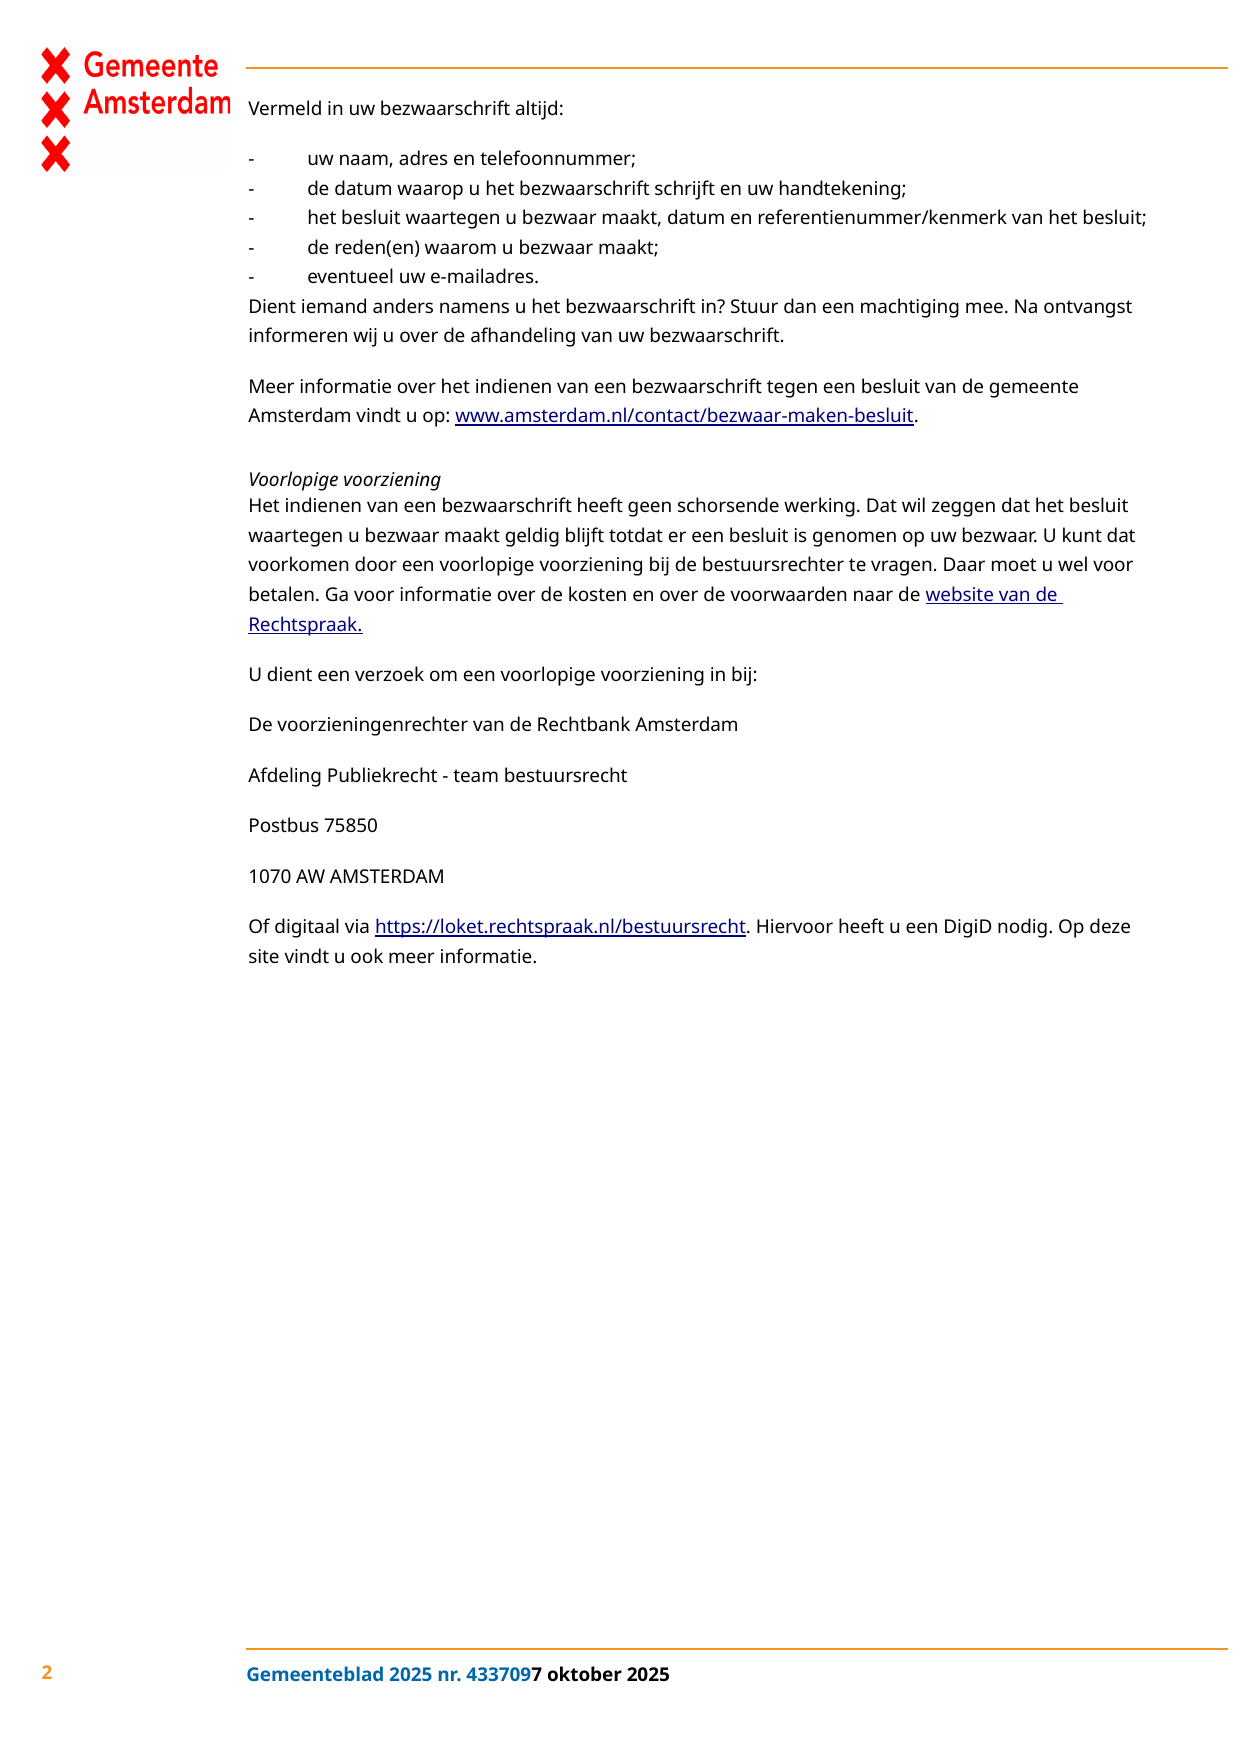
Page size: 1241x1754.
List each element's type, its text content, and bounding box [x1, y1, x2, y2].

list eventueel uw e-mailadres. [248, 263, 1152, 289]
text Dient iemand anders namens u het bezwaarschrift in? Stuur dan een machtiging mee. Na ontvangst informeren wij u over de afhandeling van uw bezwaarschrift. [248, 293, 1152, 348]
text Afdeling Publiekrecht - team bestuursrecht [248, 762, 1152, 788]
list de reden(en) waarom u bezwaar maakt; [248, 234, 1152, 260]
text Vermeld in uw bezwaarschrift altijd: [248, 95, 1152, 121]
text Voorlopige voorziening [248, 467, 1152, 492]
text Of digitaal via https://loket.rechtspraak.nl/bestuursrecht. Hiervoor heeft u een DigiD nodig. Op deze site vindt u ook meer informatie. [248, 913, 1152, 968]
text U dient een verzoek om een voorlopige voorziening in bij: [248, 661, 1152, 687]
picture [41, 47, 231, 172]
text De voorzieningenrechter van de Rechtbank Amsterdam [248, 712, 1152, 737]
text Postbus 75850 [248, 812, 1152, 838]
text Meer informatie over het indienen van een bezwaarschrift tegen een besluit van de gemeente Amsterdam vindt u op: www.amsterdam.nl/contact/bezwaar-maken-besluit. [248, 373, 1152, 428]
text Het indienen van een bezwaarschrift heeft geen schorsende werking. Dat wil zeggen dat het besluit waartegen u bezwaar maakt geldig blijft totdat er een besluit is genomen op uw bezwaar. U kunt dat voorkomen door een voorlopige voorziening bij de bestuursrechter te vragen. Daar moet u wel voor betalen. Ga voor informatie over de kosten en over de voorwaarden naar de website van de Rechtspraak. [248, 492, 1152, 636]
text 1070 AW AMSTERDAM [248, 863, 1152, 888]
list de datum waarop u het bezwaarschrift schrijft en uw handtekening; [248, 175, 1152, 201]
list uw naam, adres en telefoonnummer; [248, 145, 1152, 171]
list het besluit waartegen u bezwaar maakt, datum en referentienummer/kenmerk van het besluit; [248, 204, 1152, 230]
